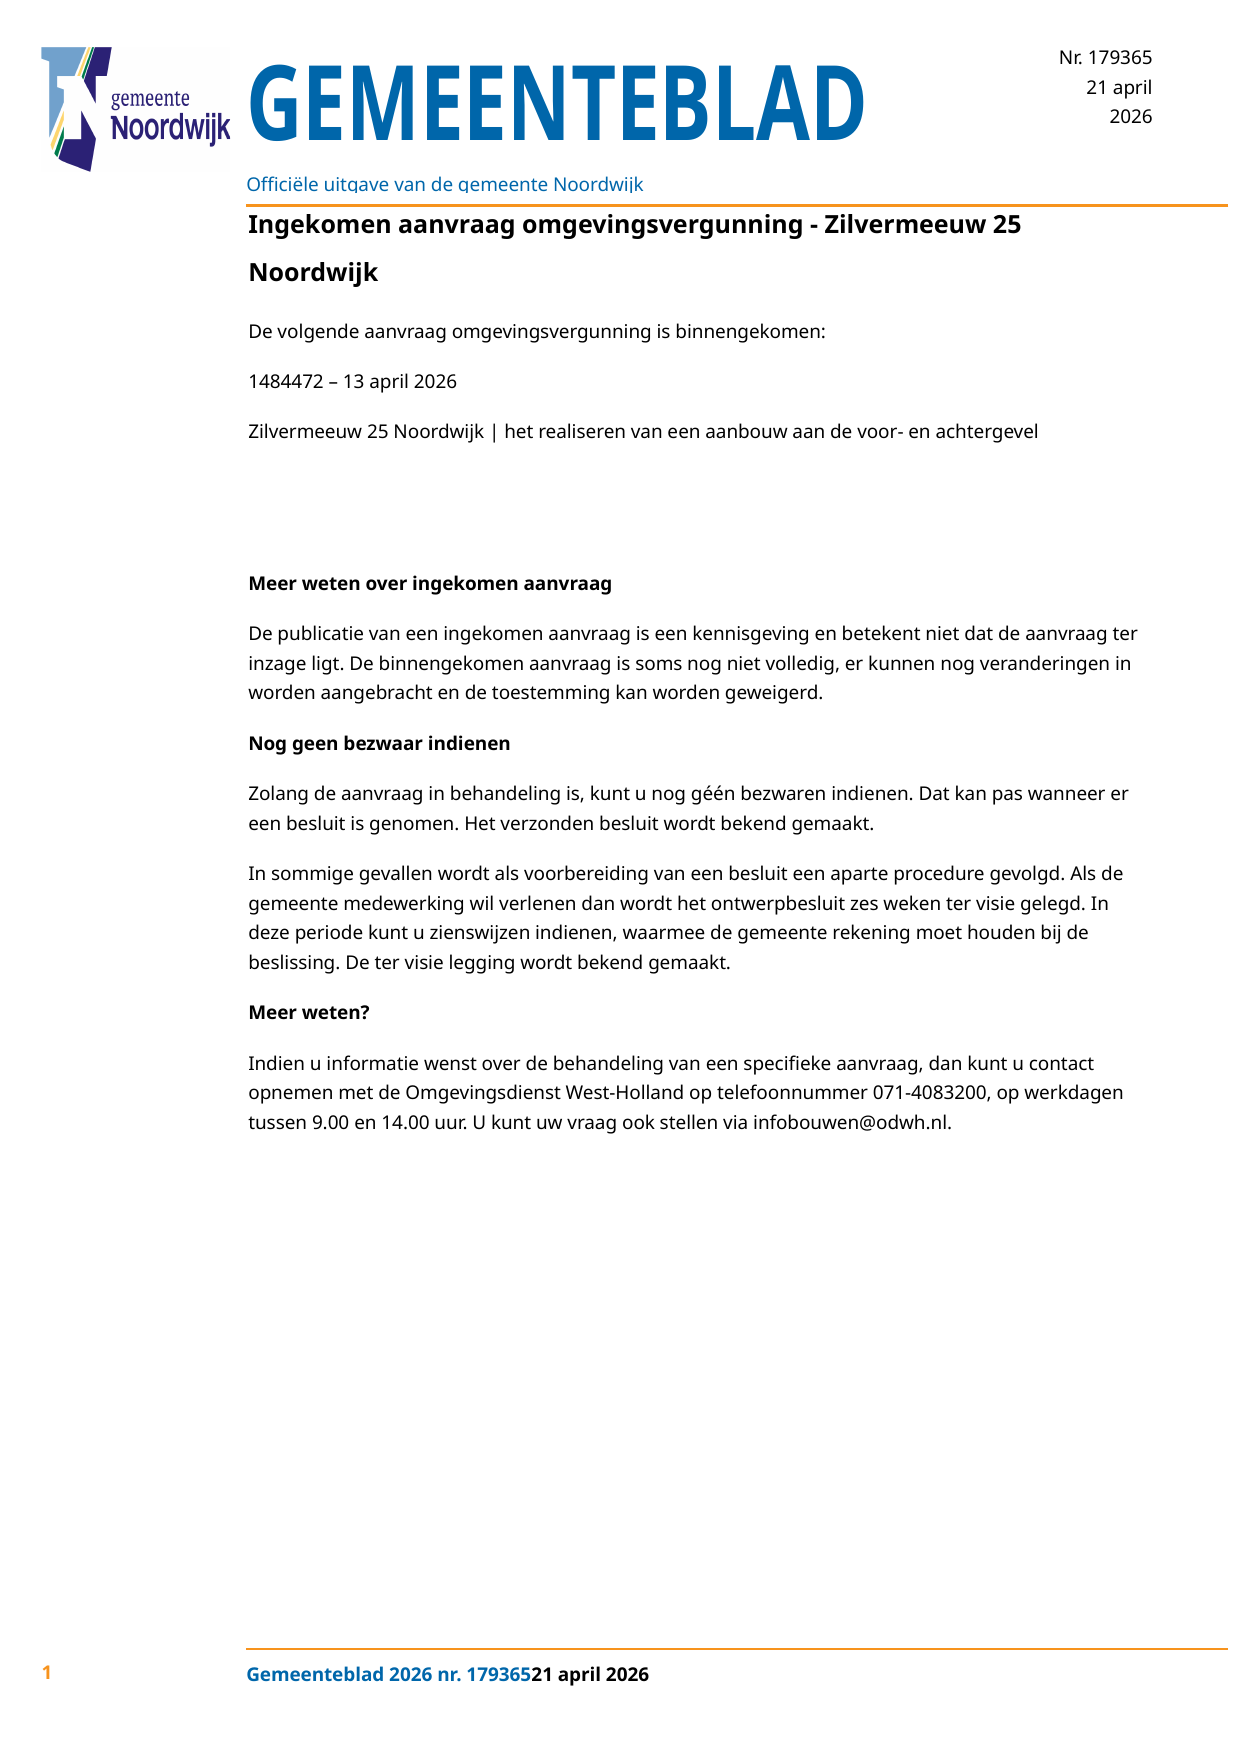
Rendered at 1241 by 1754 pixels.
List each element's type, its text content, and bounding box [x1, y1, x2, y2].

text Meer weten? [248, 999, 1152, 1025]
text In sommige gevallen wordt als voorbereiding van een besluit een aparte procedure gevolgd. Als de gemeente medewerking wil verlenen dan wordt het ontwerpbesluit zes weken ter visie gelegd. In deze periode kunt u zienswijzen indienen, waarmee de gemeente rekening moet houden bij de beslissing. De ter visie legging wordt bekend gemaakt. [248, 860, 1152, 975]
text Zilvermeeuw 25 Noordwijk | het realiseren van een aanbouw aan de voor- en achtergevel [248, 419, 1152, 444]
text Nog geen bezwaar indienen [248, 730, 1152, 756]
text 1484472 – 13 april 2026 [248, 368, 1152, 394]
text Indien u informatie wenst over de behandeling van een specifieke aanvraag, dan kunt u contact opnemen met de Omgevingsdienst West-Holland op telefoonnummer 071-4083200, op werkdagen tussen 9.00 en 14.00 uur. U kunt uw vraag ook stellen via infobouwen@odwh.nl. [248, 1050, 1152, 1135]
text De publicatie van een ingekomen aanvraag is een kennisgeving en betekent niet dat de aanvraag ter inzage ligt. De binnengekomen aanvraag is soms nog niet volledig, er kunnen nog veranderingen in worden aangebracht en de toestemming kan worden geweigerd. [248, 620, 1152, 705]
text Zolang de aanvraag in behandeling is, kunt u nog géén bezwaren indienen. Dat kan pas wanneer er een besluit is genomen. Het verzonden besluit wordt bekend gemaakt. [248, 780, 1152, 836]
text Meer weten over ingekomen aanvraag [248, 570, 1152, 596]
picture [41, 47, 231, 172]
text Ingekomen aanvraag omgevingsvergunning - Zilvermeeuw 25 Noordwijk [248, 207, 1152, 288]
text De volgende aanvraag omgevingsvergunning is binnengekomen: [248, 318, 1152, 344]
